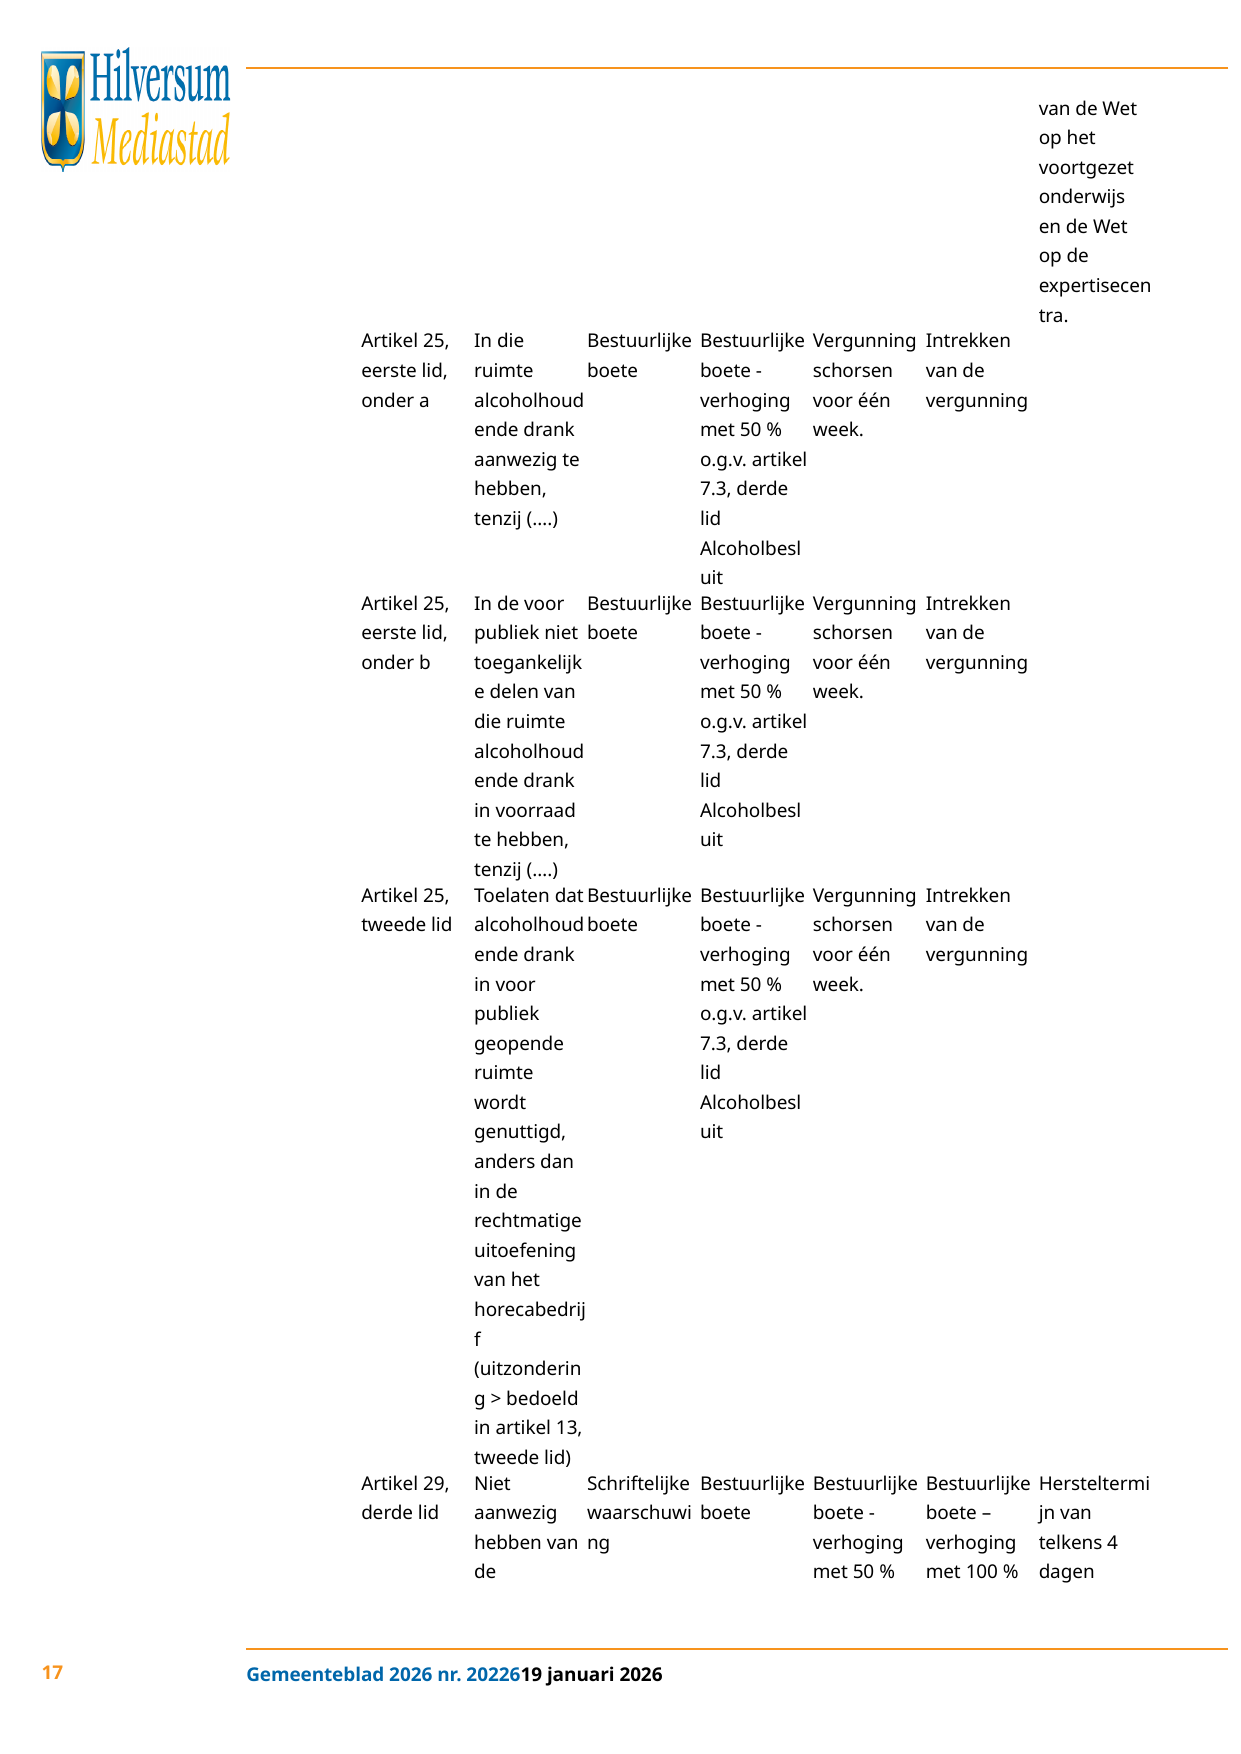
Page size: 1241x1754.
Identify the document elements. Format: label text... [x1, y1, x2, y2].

table_cell [1039, 328, 1152, 590]
table_cell [248, 590, 361, 882]
table_cell [926, 95, 1038, 328]
table_cell [474, 95, 587, 328]
table_cell Vergunning schorsen voor één week. [813, 328, 926, 590]
table_cell Artikel 25, tweede lid [361, 882, 474, 1470]
table_cell [248, 95, 361, 328]
picture [41, 47, 231, 172]
table_cell [587, 95, 700, 328]
table_cell Intrekken van de vergunning [926, 328, 1038, 590]
table_cell Bestuurlijke boete [587, 882, 700, 1470]
table_cell Niet aanwezig hebben van de [474, 1470, 587, 1584]
table_cell Bestuurlijke boete - verhoging met 50 % o.g.v. artikel 7.3, derde lid Alcoholbesluit [700, 590, 813, 882]
table_cell In die ruimte alcoholhoudende drank aanwezig te hebben, tenzij (….) [474, 328, 587, 590]
table_cell Bestuurlijke boete [587, 590, 700, 882]
table_cell Bestuurlijke boete - verhoging met 50 % o.g.v. artikel 7.3, derde lid Alcoholbesluit [700, 882, 813, 1470]
table_cell Vergunning schorsen voor één week. [813, 882, 926, 1470]
table_cell van de Wet op het voortgezet onderwijs en de Wet op de expertisecentra. [1039, 95, 1152, 328]
table_cell Artikel 25, eerste lid, onder b [361, 590, 474, 882]
table_cell Toelaten dat alcoholhoudende drank in voor publiek geopende ruimte wordt genuttigd, anders dan in de rechtmatige uitoefening van het horecabedrijf (uitzondering > bedoeld in artikel 13, tweede lid) [474, 882, 587, 1470]
table_cell Bestuurlijke boete - verhoging met 50 % [813, 1470, 926, 1584]
table_cell [248, 882, 361, 1470]
table_cell Artikel 29, derde lid [361, 1470, 474, 1584]
table_cell [700, 95, 813, 328]
table_cell [248, 328, 361, 590]
table_cell [361, 95, 474, 328]
table_cell Hersteltermijn van telkens 4 dagen [1039, 1470, 1152, 1584]
table_cell Bestuurlijke boete – verhoging met 100 % [926, 1470, 1038, 1584]
table_cell Intrekken van de vergunning [926, 590, 1038, 882]
table_cell [813, 95, 926, 328]
table_cell [248, 1470, 361, 1584]
table_cell Bestuurlijke boete [587, 328, 700, 590]
table_cell In de voor publiek niet toegankelijke delen van die ruimte alcoholhoudende drank in voorraad te hebben, tenzij (….) [474, 590, 587, 882]
table_cell [1039, 590, 1152, 882]
table_cell Vergunning schorsen voor één week. [813, 590, 926, 882]
table_cell Bestuurlijke boete [700, 1470, 813, 1584]
table_cell Schriftelijke waarschuwing [587, 1470, 700, 1584]
table_cell [1039, 882, 1152, 1470]
table_cell Artikel 25, eerste lid, onder a [361, 328, 474, 590]
table_cell Intrekken van de vergunning [926, 882, 1038, 1470]
table_cell Bestuurlijke boete - verhoging met 50 % o.g.v. artikel 7.3, derde lid Alcoholbesluit [700, 328, 813, 590]
